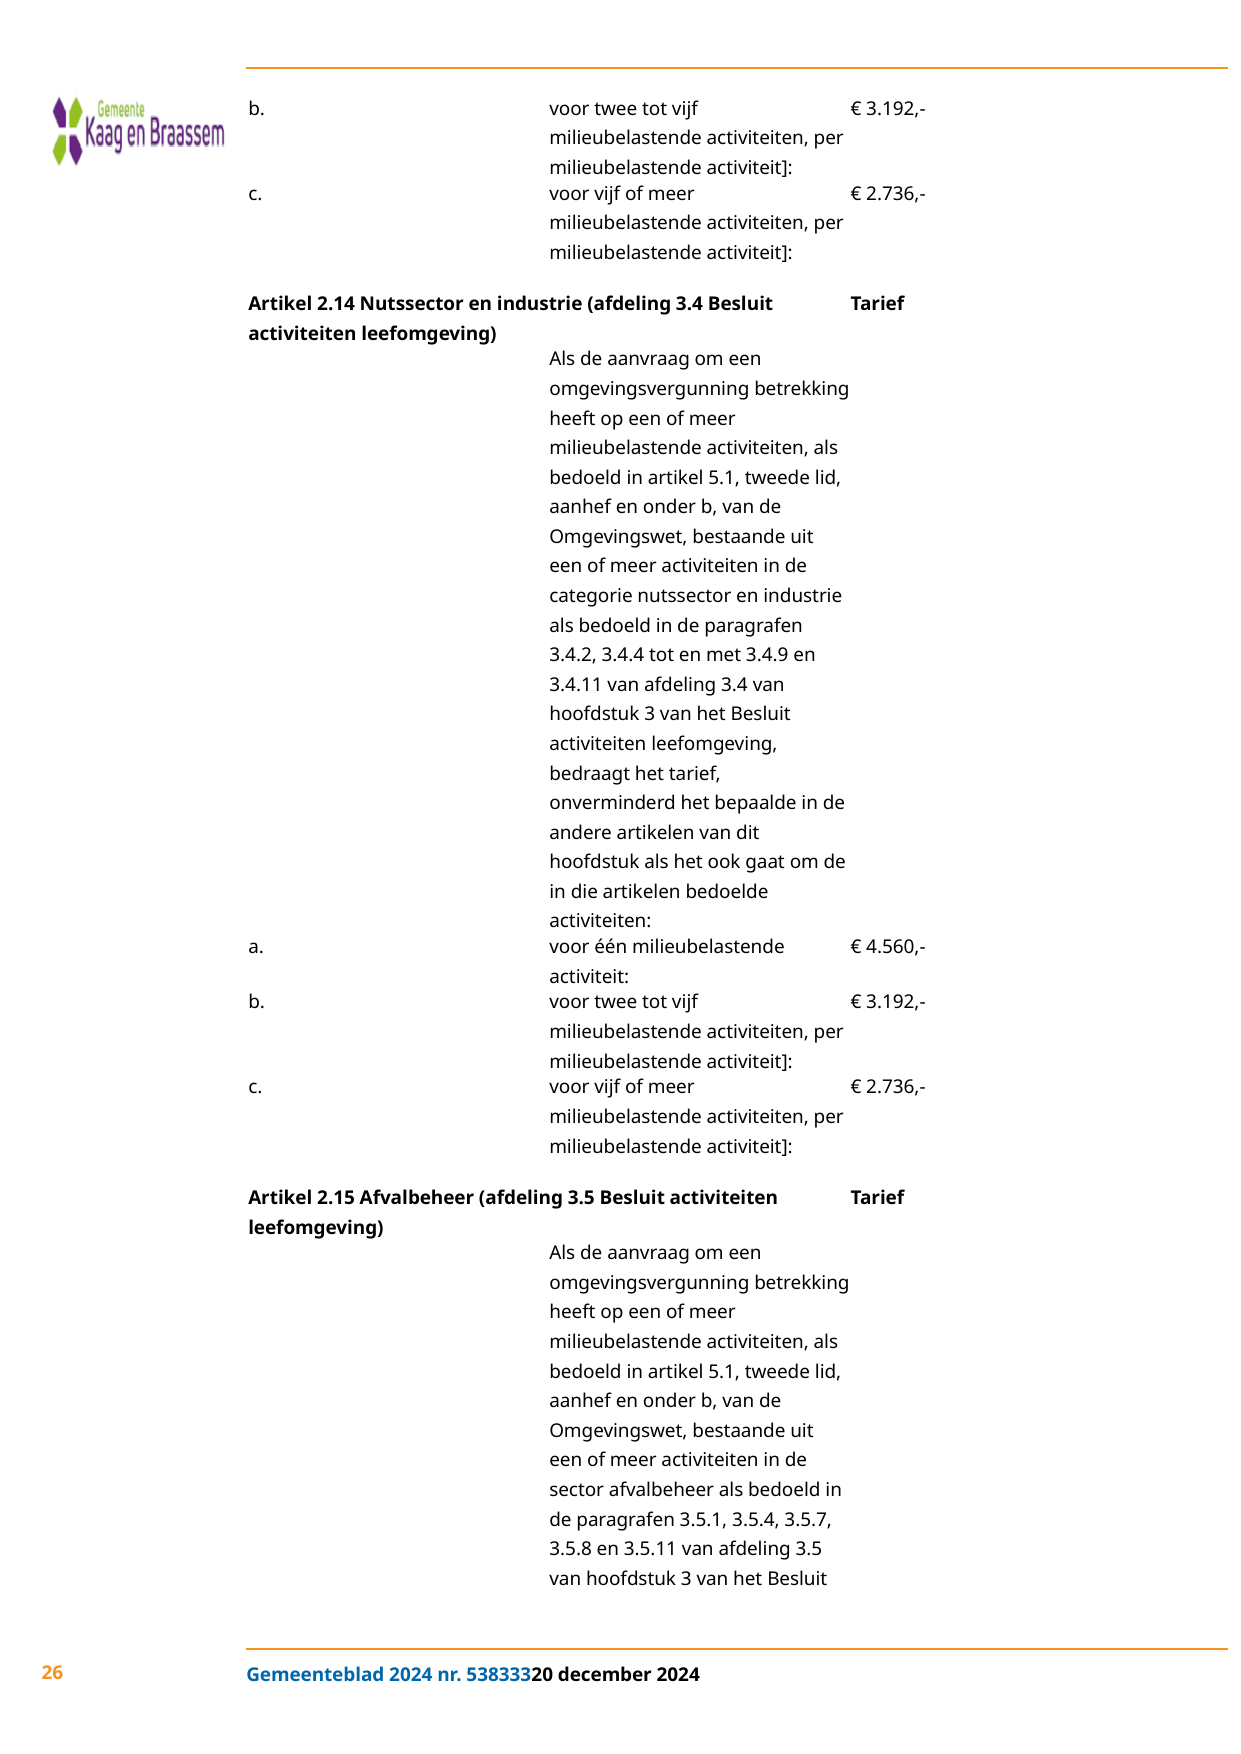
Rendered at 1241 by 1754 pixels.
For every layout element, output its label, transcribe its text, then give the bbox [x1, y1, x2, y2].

table_cell € 2.736,- [850, 180, 1152, 264]
table_cell [850, 346, 1152, 933]
table_cell c. [248, 1074, 549, 1158]
table_cell b. [248, 989, 549, 1074]
table_cell voor vijf of meer milieubelastende activiteiten, per milieubelastende activiteit]: [549, 1074, 850, 1158]
table_cell [248, 1159, 1152, 1184]
table_cell voor vijf of meer milieubelastende activiteiten, per milieubelastende activiteit]: [549, 180, 850, 264]
table_cell Tarief [850, 290, 1152, 346]
picture [41, 47, 231, 172]
table_cell b. [248, 95, 549, 180]
table_cell Tarief [850, 1184, 1152, 1239]
table_cell Artikel 2.14 Nutssector en industrie (afdeling 3.4 Besluit activiteiten leefomgeving) [248, 290, 850, 346]
table_cell € 2.736,- [850, 1074, 1152, 1158]
table_cell voor twee tot vijf milieubelastende activiteiten, per milieubelastende activiteit]: [549, 95, 850, 180]
table_cell a. [248, 934, 549, 989]
table_cell [248, 265, 1152, 290]
table_cell € 3.192,- [850, 95, 1152, 180]
table_cell € 3.192,- [850, 989, 1152, 1074]
table_cell Als de aanvraag om een omgevingsvergunning betrekking heeft op een of meer milieubelastende activiteiten, als bedoeld in artikel 5.1, tweede lid, aanhef en onder b, van de Omgevingswet, bestaande uit een of meer activiteiten in de categorie nutssector en industrie als bedoeld in de paragrafen 3.4.2, 3.4.4 tot en met 3.4.9 en 3.4.11 van afdeling 3.4 van hoofdstuk 3 van het Besluit activiteiten leefomgeving, bedraagt het tarief, onverminderd het bepaalde in de andere artikelen van dit hoofdstuk als het ook gaat om de in die artikelen bedoelde activiteiten: [549, 346, 850, 933]
table_cell € 4.560,- [850, 934, 1152, 989]
table_cell voor twee tot vijf milieubelastende activiteiten, per milieubelastende activiteit]: [549, 989, 850, 1074]
table_cell Artikel 2.15 Afvalbeheer (afdeling 3.5 Besluit activiteiten leefomgeving) [248, 1184, 850, 1239]
table_cell c. [248, 180, 549, 264]
table_cell voor één milieubelastende activiteit: [549, 934, 850, 989]
table_cell [248, 346, 549, 933]
table_cell Als de aanvraag om een omgevingsvergunning betrekking heeft op een of meer milieubelastende activiteiten, als bedoeld in artikel 5.1, tweede lid, aanhef en onder b, van de Omgevingswet, bestaande uit een of meer activiteiten in de sector afvalbeheer als bedoeld in de paragrafen 3.5.1, 3.5.4, 3.5.7, 3.5.8 en 3.5.11 van afdeling 3.5 van hoofdstuk 3 van het Besluit [549, 1240, 850, 1591]
table_cell [850, 1240, 1152, 1591]
table_cell [248, 1240, 549, 1591]
